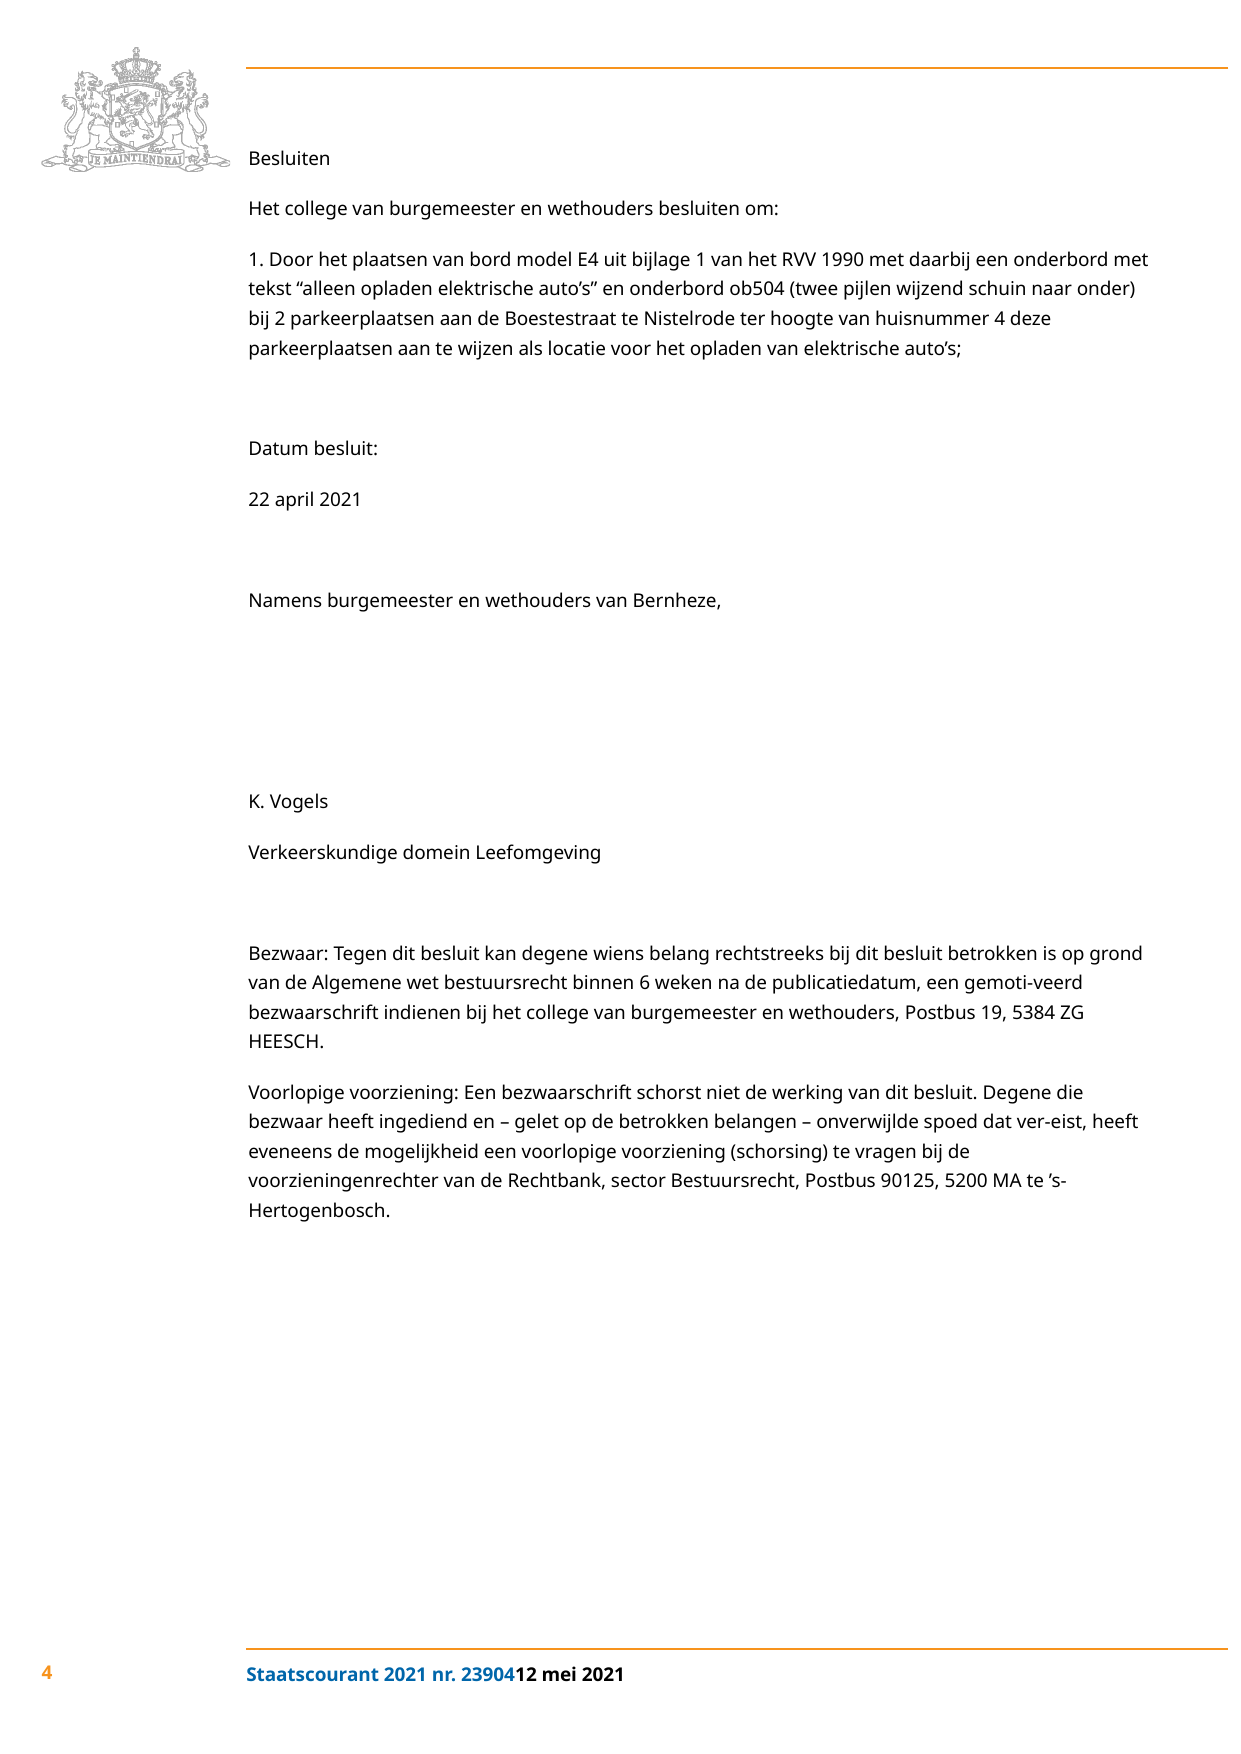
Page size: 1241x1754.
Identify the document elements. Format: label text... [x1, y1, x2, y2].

text Bezwaar: Tegen dit besluit kan degene wiens belang rechtstreeks bij dit besluit betrokken is op grond van de Algemene wet bestuursrecht binnen 6 weken na de publicatiedatum, een gemoti-veerd bezwaarschrift indienen bij het college van burgemeester en wethouders, Postbus 19, 5384 ZG HEESCH. [248, 940, 1152, 1054]
text Voorlopige voorziening: Een bezwaarschrift schorst niet de werking van dit besluit. Degene die bezwaar heeft ingediend en – gelet op de betrokken belangen – onverwijlde spoed dat ver-eist, heeft eveneens de mogelijkheid een voorlopige voorziening (schorsing) te vragen bij de voorzieningenrechter van de Rechtbank, sector Bestuursrecht, Postbus 90125, 5200 MA te ’s-Hertogenbosch. [248, 1079, 1152, 1223]
text Namens burgemeester en wethouders van Bernheze, [248, 587, 1152, 613]
text 1. Door het plaatsen van bord model E4 uit bijlage 1 van het RVV 1990 met daarbij een onderbord met tekst “alleen opladen elektrische auto’s” en onderbord ob504 (twee pijlen wijzend schuin naar onder) bij 2 parkeerplaatsen aan de Boestestraat te Nistelrode ter hoogte van huisnummer 4 deze parkeerplaatsen aan te wijzen als locatie voor het opladen van elektrische auto’s; [248, 246, 1152, 361]
text Verkeerskundige domein Leefomgeving [248, 839, 1152, 865]
text Besluiten [248, 145, 1152, 171]
text 22 april 2021 [248, 486, 1152, 512]
text Datum besluit: [248, 436, 1152, 461]
text Het college van burgemeester en wethouders besluiten om: [248, 196, 1152, 221]
text K. Vogels [248, 788, 1152, 814]
picture [41, 47, 231, 172]
